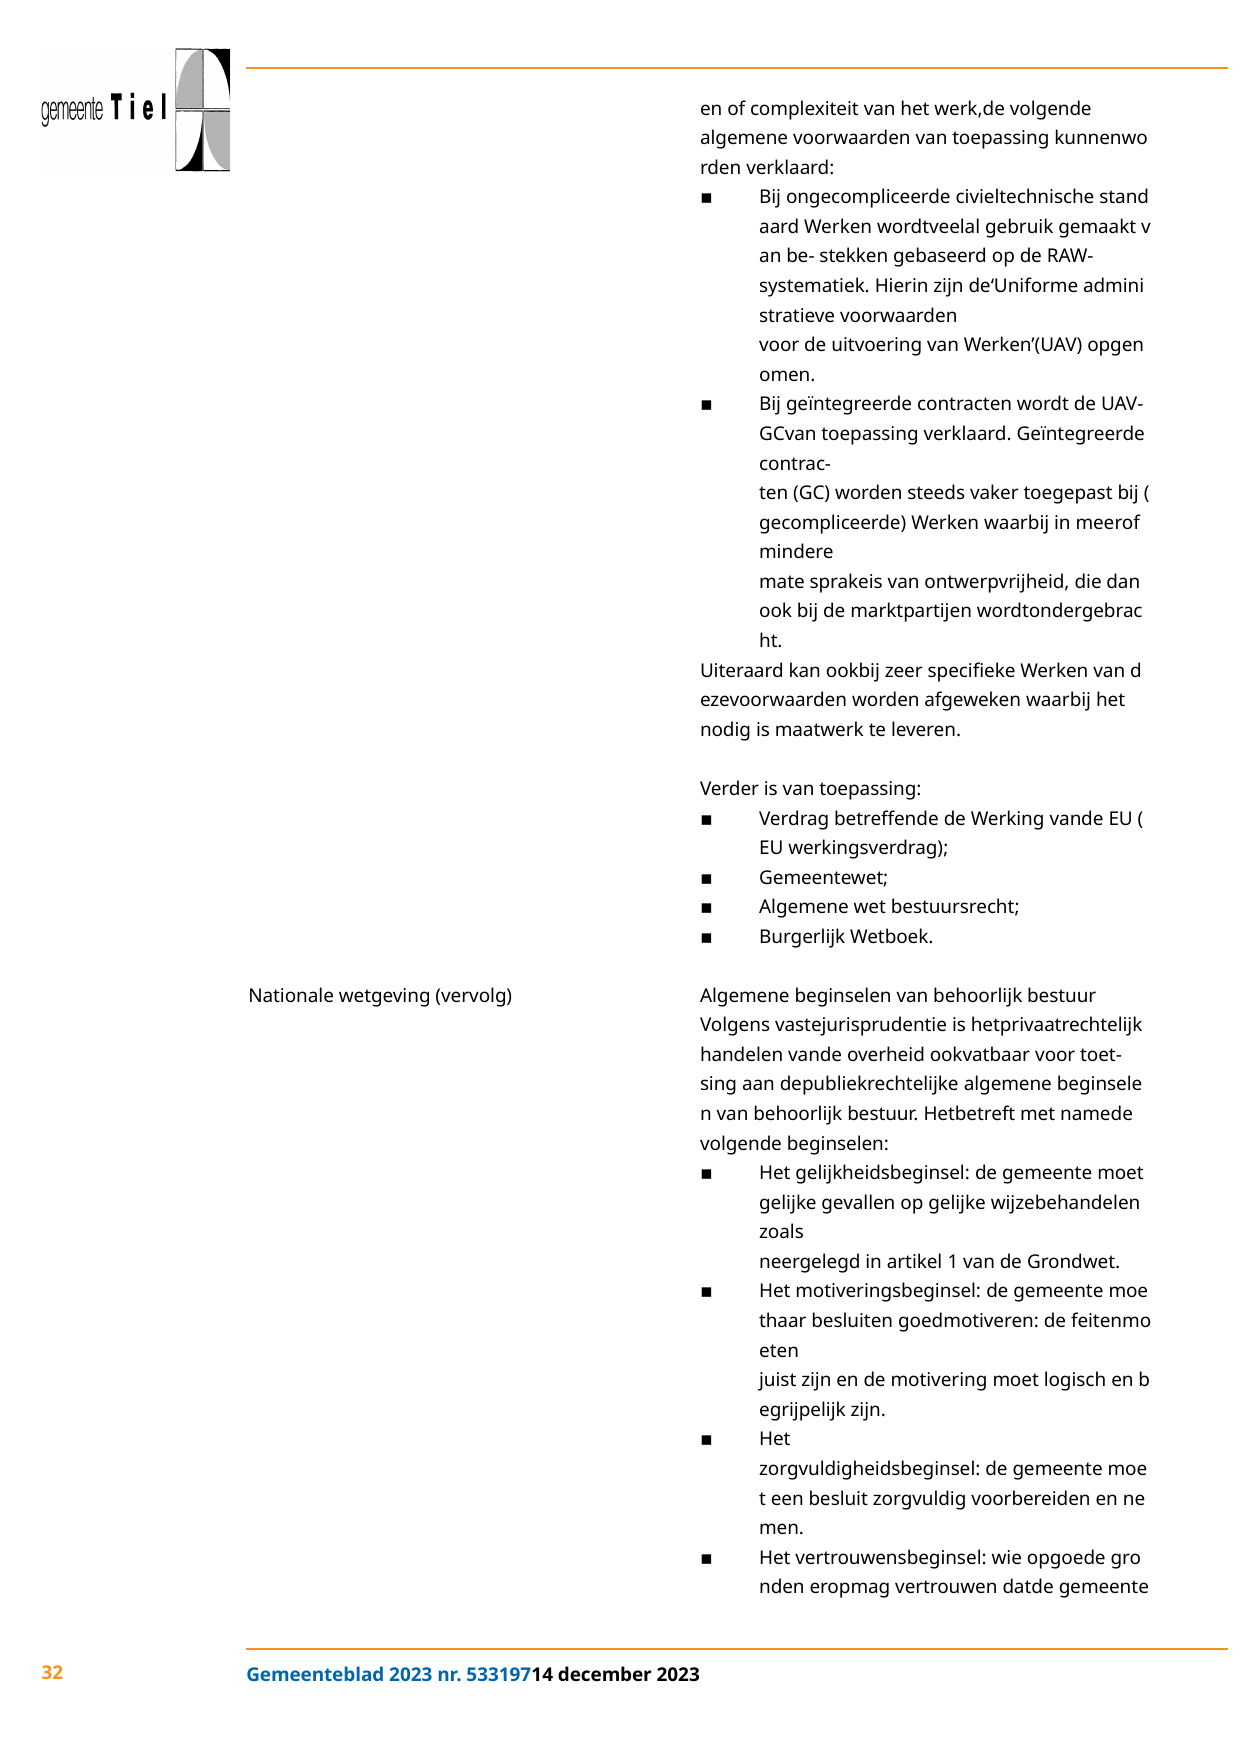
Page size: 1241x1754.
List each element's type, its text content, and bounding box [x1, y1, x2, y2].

picture [41, 47, 231, 172]
table_cell en of complexiteit van het werk,de volgende algemene voorwaarden van toepassing kunnenworden verklaard: Bij ongecompliceerde civieltechnische standaard Werken wordtveelal gebruik gemaakt van be- stekken gebaseerd op de RAW-systematiek. Hierin zijn de‘Uniforme administratieve voorwaarden voor de uitvoering van Werken’(UAV) opgenomen. Bij geïntegreerde contracten wordt de UAV-GCvan toepassing verklaard. Geïntegreerde contrac- ten (GC) worden steeds vaker toegepast bij (gecompliceerde) Werken waarbij in meerof mindere mate sprakeis van ontwerpvrijheid, die dan ook bij de marktpartijen wordtondergebracht. Uiteraard kan ookbij zeer specifieke Werken van dezevoorwaarden worden afgeweken waarbij het nodig is maatwerk te leveren. Verder is van toepassing: Verdrag betreffende de Werking vande EU (EU werkingsverdrag); Gemeentewet; Algemene wet bestuursrecht; Burgerlijk Wetboek. [700, 95, 1152, 949]
table_cell [248, 95, 700, 949]
table_header Nationale wetgeving (vervolg) [248, 982, 700, 1599]
table_header Algemene beginselen van behoorlijk bestuur Volgens vastejurisprudentie is hetprivaatrechtelijk handelen vande overheid ookvatbaar voor toet- sing aan depubliekrechtelijke algemene beginselen van behoorlijk bestuur. Hetbetreft met namede volgende beginselen: Het gelijkheidsbeginsel: de gemeente moetgelijke gevallen op gelijke wijzebehandelen zoals neergelegd in artikel 1 van de Grondwet. Het motiveringsbeginsel: de gemeente moethaar besluiten goedmotiveren: de feitenmoeten juist zijn en de motivering moet logisch en begrijpelijk zijn. Het zorgvuldigheidsbeginsel: de gemeente moet een besluit zorgvuldig voorbereiden en nemen. Het vertrouwensbeginsel: wie opgoede gronden eropmag vertrouwen datde gemeente [700, 982, 1152, 1599]
